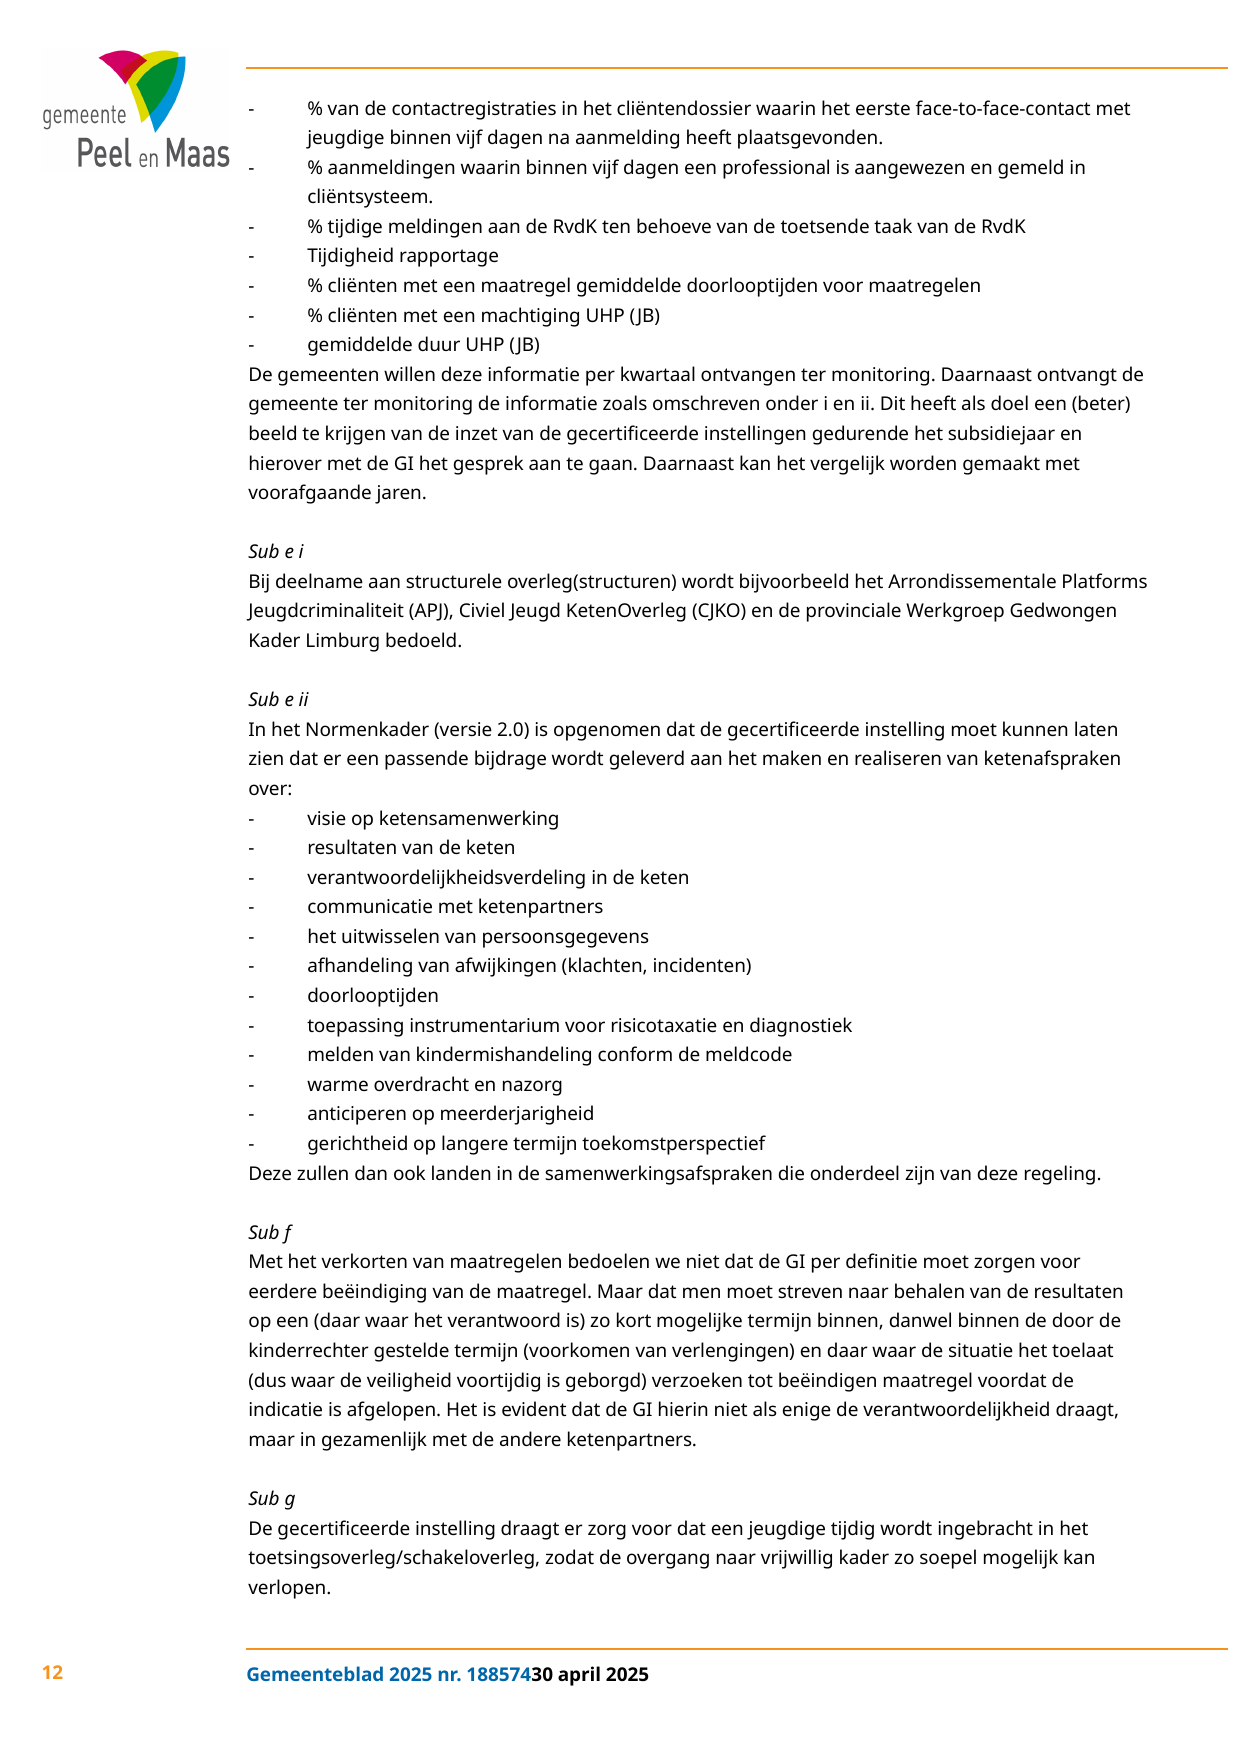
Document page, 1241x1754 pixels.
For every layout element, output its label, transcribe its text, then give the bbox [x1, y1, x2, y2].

list warme overdracht en nazorg [248, 1071, 1152, 1097]
list doorlooptijden [248, 982, 1152, 1008]
text Sub e ii [248, 686, 1152, 712]
text De gecertificeerde instelling draagt er zorg voor dat een jeugdige tijdig wordt ingebracht in het toetsingsoverleg/schakeloverleg, zodat de overgang naar vrijwillig kader zo soepel mogelijk kan verlopen. [248, 1515, 1152, 1600]
list visie op ketensamenwerking [248, 805, 1152, 831]
list % cliënten met een machtiging UHP (JB) [248, 302, 1152, 328]
list verantwoordelijkheidsverdeling in de keten [248, 864, 1152, 890]
text In het Normenkader (versie 2.0) is opgenomen dat de gecertificeerde instelling moet kunnen laten zien dat er een passende bijdrage wordt geleverd aan het maken en realiseren van ketenafspraken over: [248, 716, 1152, 801]
text Deze zullen dan ook landen in de samenwerkingsafspraken die onderdeel zijn van deze regeling. [248, 1160, 1152, 1186]
text Met het verkorten van maatregelen bedoelen we niet dat de GI per definitie moet zorgen voor eerdere beëindiging van de maatregel. Maar dat men moet streven naar behalen van de resultaten op een (daar waar het verantwoord is) zo kort mogelijke termijn binnen, danwel binnen de door de kinderrechter gestelde termijn (voorkomen van verlengingen) en daar waar de situatie het toelaat (dus waar de veiligheid voortijdig is geborgd) verzoeken tot beëindigen maatregel voordat de indicatie is afgelopen. Het is evident dat de GI hierin niet als enige de verantwoordelijkheid draagt, maar in gezamenlijk met de andere ketenpartners. [248, 1248, 1152, 1452]
text Bij deelname aan structurele overleg(structuren) wordt bijvoorbeeld het Arrondissementale Platforms Jeugdcriminaliteit (APJ), Civiel Jeugd KetenOverleg (CJKO) en de provinciale Werkgroep Gedwongen Kader Limburg bedoeld. [248, 568, 1152, 653]
picture [41, 47, 231, 172]
list resultaten van de keten [248, 834, 1152, 860]
text Sub g [248, 1485, 1152, 1511]
list communicatie met ketenpartners [248, 893, 1152, 919]
text Sub f [248, 1219, 1152, 1245]
list % van de contactregistraties in het cliëntendossier waarin het eerste face-to-face-contact met jeugdige binnen vijf dagen na aanmelding heeft plaatsgevonden. [248, 95, 1152, 150]
list toepassing instrumentarium voor risicotaxatie en diagnostiek [248, 1012, 1152, 1038]
list gerichtheid op langere termijn toekomstperspectief [248, 1130, 1152, 1156]
list % aanmeldingen waarin binnen vijf dagen een professional is aangewezen en gemeld in cliëntsysteem. [248, 154, 1152, 209]
list % cliënten met een maatregel gemiddelde doorlooptijden voor maatregelen [248, 272, 1152, 298]
list het uitwisselen van persoonsgegevens [248, 923, 1152, 949]
text De gemeenten willen deze informatie per kwartaal ontvangen ter monitoring. Daarnaast ontvangt de gemeente ter monitoring de informatie zoals omschreven onder i en ii. Dit heeft als doel een (beter) beeld te krijgen van de inzet van de gecertificeerde instellingen gedurende het subsidiejaar en hierover met de GI het gesprek aan te gaan. Daarnaast kan het vergelijk worden gemaakt met voorafgaande jaren. [248, 361, 1152, 505]
list % tijdige meldingen aan de RvdK ten behoeve van de toetsende taak van de RvdK [248, 213, 1152, 239]
list gemiddelde duur UHP (JB) [248, 331, 1152, 357]
list Tijdigheid rapportage [248, 243, 1152, 268]
list afhandeling van afwijkingen (klachten, incidenten) [248, 953, 1152, 978]
text Sub e i [248, 538, 1152, 564]
list melden van kindermishandeling conform de meldcode [248, 1041, 1152, 1067]
list anticiperen op meerderjarigheid [248, 1101, 1152, 1126]
